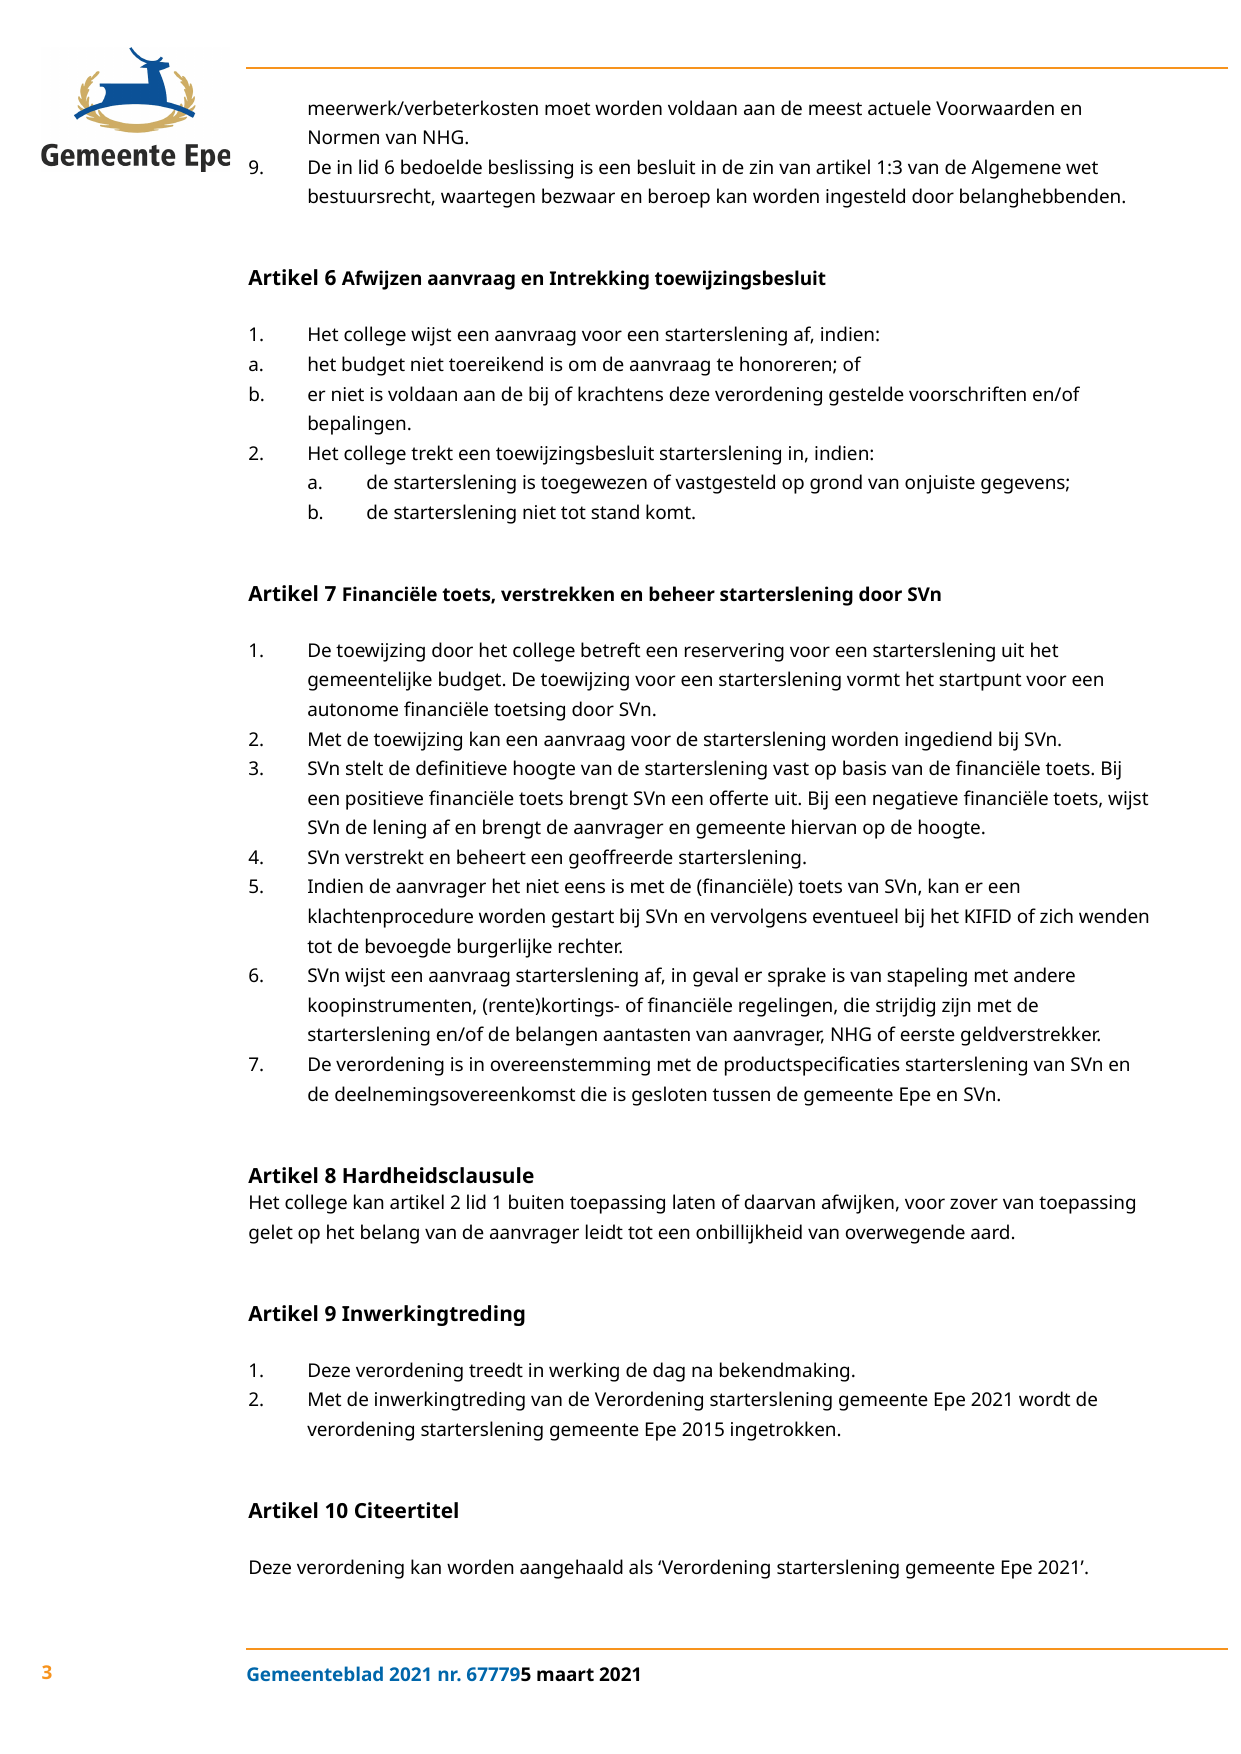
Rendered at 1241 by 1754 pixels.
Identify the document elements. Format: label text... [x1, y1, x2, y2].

text Artikel 9 Inwerkingtreding [248, 1299, 1152, 1327]
text Artikel 8 Hardheidsclausule [248, 1161, 1152, 1189]
text Artikel 10 Citeertitel [248, 1496, 1152, 1524]
list Met de toewijzing kan een aanvraag voor de starterslening worden ingediend bij SVn. [248, 726, 1152, 752]
list SVn wijst een aanvraag starterslening af, in geval er sprake is van stapeling met andere koopinstrumenten, (rente)kortings- of financiële regelingen, die strijdig zijn met de starterslening en/of de belangen aantasten van aanvrager, NHG of eerste geldverstrekker. [248, 962, 1152, 1047]
picture [41, 47, 231, 172]
list De verordening is in overeenstemming met de productspecificaties starterslening van SVn en de deelnemingsovereenkomst die is gesloten tussen de gemeente Epe en SVn. [248, 1051, 1152, 1107]
list het budget niet toereikend is om de aanvraag te honoreren; of [248, 351, 1152, 377]
list SVn stelt de definitieve hoogte van de starterslening vast op basis van de financiële toets. Bij een positieve financiële toets brengt SVn een offerte uit. Bij een negatieve financiële toets, wijst SVn de lening af en brengt de aanvrager en gemeente hiervan op de hoogte. [248, 755, 1152, 840]
list Met de inwerkingtreding van de Verordening starterslening gemeente Epe 2021 wordt de verordening starterslening gemeente Epe 2015 ingetrokken. [248, 1386, 1152, 1442]
list De toewijzing door het college betreft een reservering voor een starterslening uit het gemeentelijke budget. De toewijzing voor een starterslening vormt het startpunt voor een autonome financiële toetsing door SVn. [248, 637, 1152, 722]
text Artikel 7 Financiële toets, verstrekken en beheer starterslening door SVn [248, 579, 1152, 607]
list de starterslening is toegewezen of vastgesteld op grond van onjuiste gegevens; [307, 469, 1152, 495]
text Artikel 6 Afwijzen aanvraag en Intrekking toewijzingsbesluit [248, 263, 1152, 292]
list Deze verordening treedt in werking de dag na bekendmaking. [248, 1357, 1152, 1383]
list Het college trekt een toewijzingsbesluit starterslening in, indien: [248, 440, 1152, 466]
list Indien de aanvrager het niet eens is met de (financiële) toets van SVn, kan er een klachtenprocedure worden gestart bij SVn en vervolgens eventueel bij het KIFID of zich wenden tot de bevoegde burgerlijke rechter. [248, 874, 1152, 959]
text Het college kan artikel 2 lid 1 buiten toepassing laten of daarvan afwijken, voor zover van toepassing gelet op het belang van de aanvrager leidt tot een onbillijkheid van overwegende aard. [248, 1189, 1152, 1244]
list Het college wijst een aanvraag voor een starterslening af, indien: [248, 322, 1152, 347]
list De in lid 6 bedoelde beslissing is een besluit in de zin van artikel 1:3 van de Algemene wet bestuursrecht, waartegen bezwaar en beroep kan worden ingesteld door belanghebbenden. [248, 154, 1152, 209]
list er niet is voldaan aan de bij of krachtens deze verordening gestelde voorschriften en/of bepalingen. [248, 381, 1152, 436]
list de starterslening niet tot stand komt. [307, 499, 1152, 525]
text Deze verordening kan worden aangehaald als ‘Verordening starterslening gemeente Epe 2021’. [248, 1554, 1152, 1580]
list SVn verstrekt en beheert een geoffreerde starterslening. [248, 844, 1152, 870]
list meerwerk/verbeterkosten moet worden voldaan aan de meest actuele Voorwaarden en Normen van NHG. [248, 95, 1152, 150]
